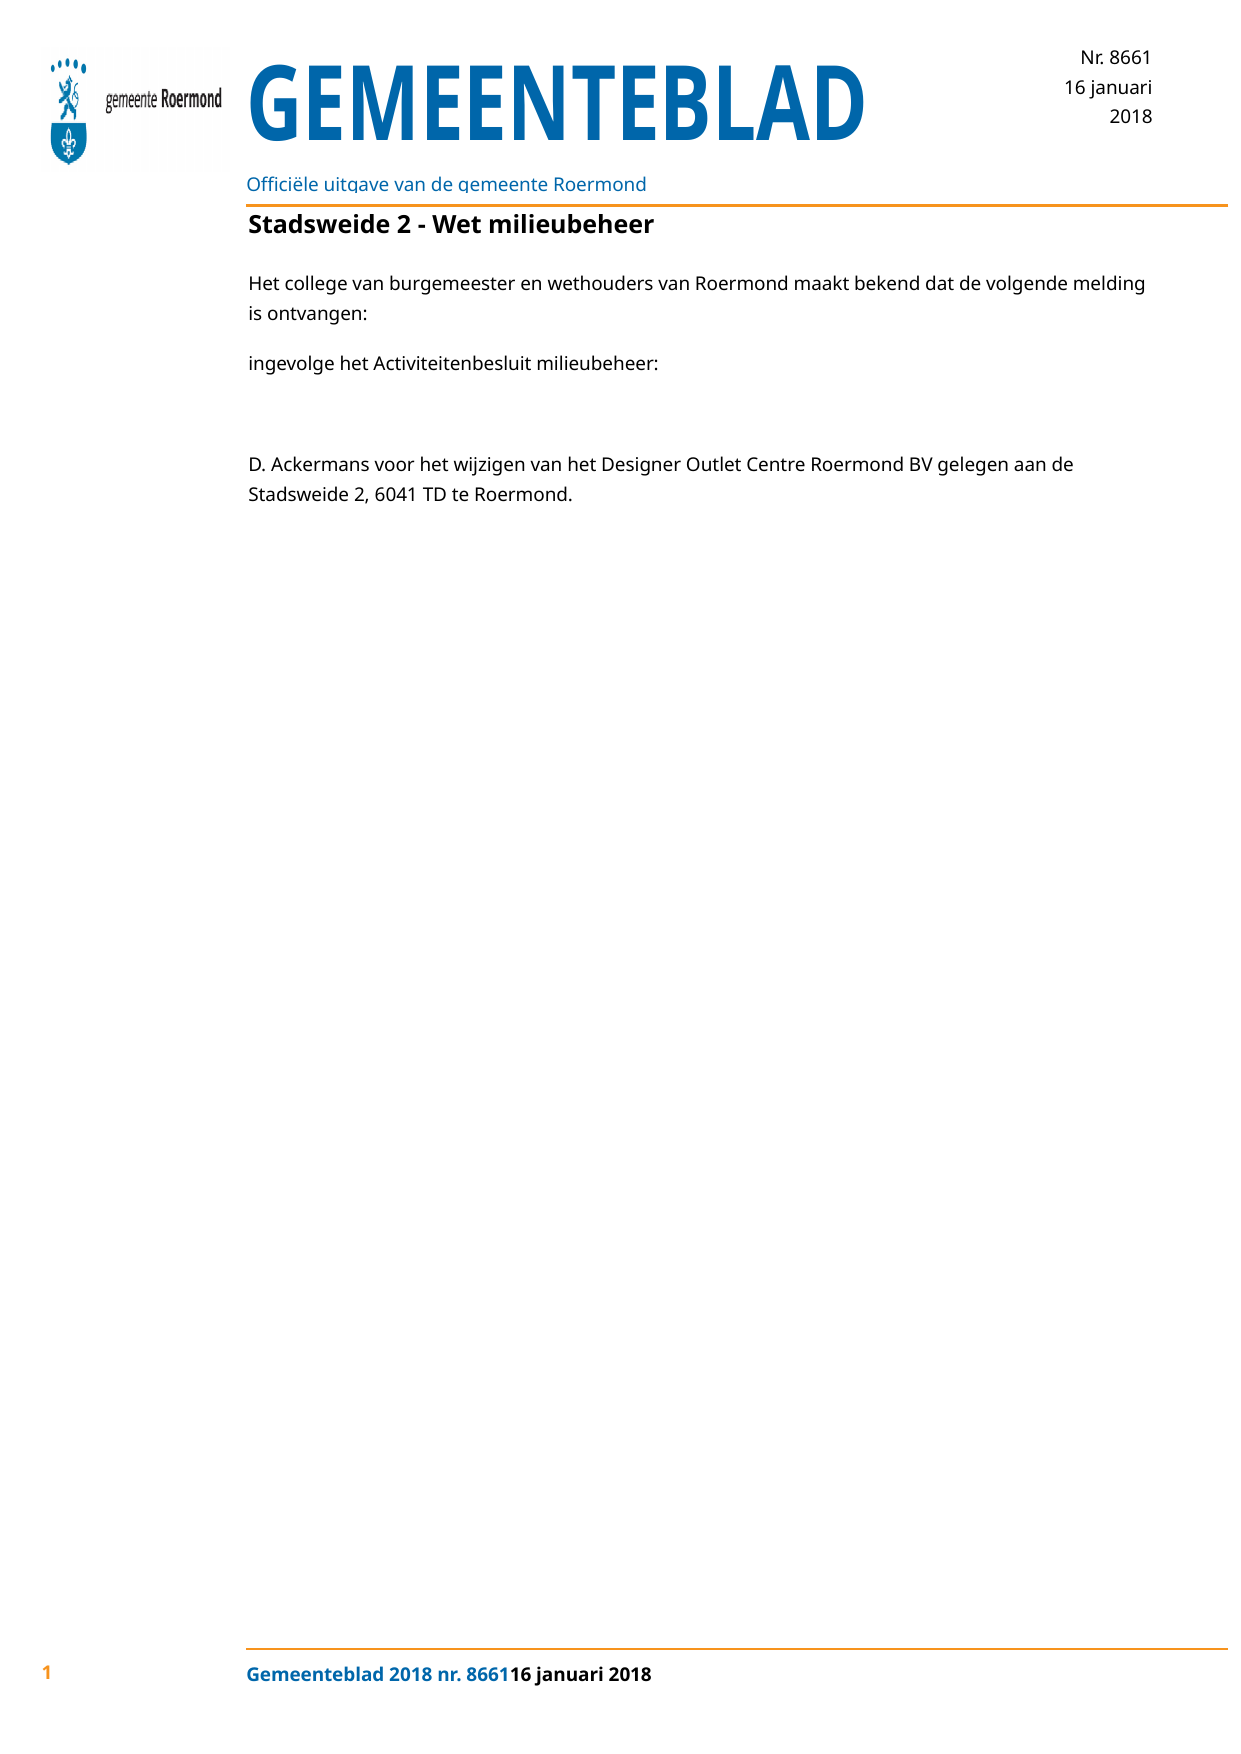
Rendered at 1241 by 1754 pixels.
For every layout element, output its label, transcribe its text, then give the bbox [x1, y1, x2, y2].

text D. Ackermans voor het wijzigen van het Designer Outlet Centre Roermond BV gelegen aan de Stadsweide 2, 6041 TD te Roermond. [248, 451, 1152, 506]
text Stadsweide 2 - Wet milieubeheer [248, 207, 1152, 241]
picture [41, 47, 231, 172]
text ingevolge het Activiteitenbesluit milieubeheer: [248, 350, 1152, 376]
text Het college van burgemeester en wethouders van Roermond maakt bekend dat de volgende melding is ontvangen: [248, 270, 1152, 326]
